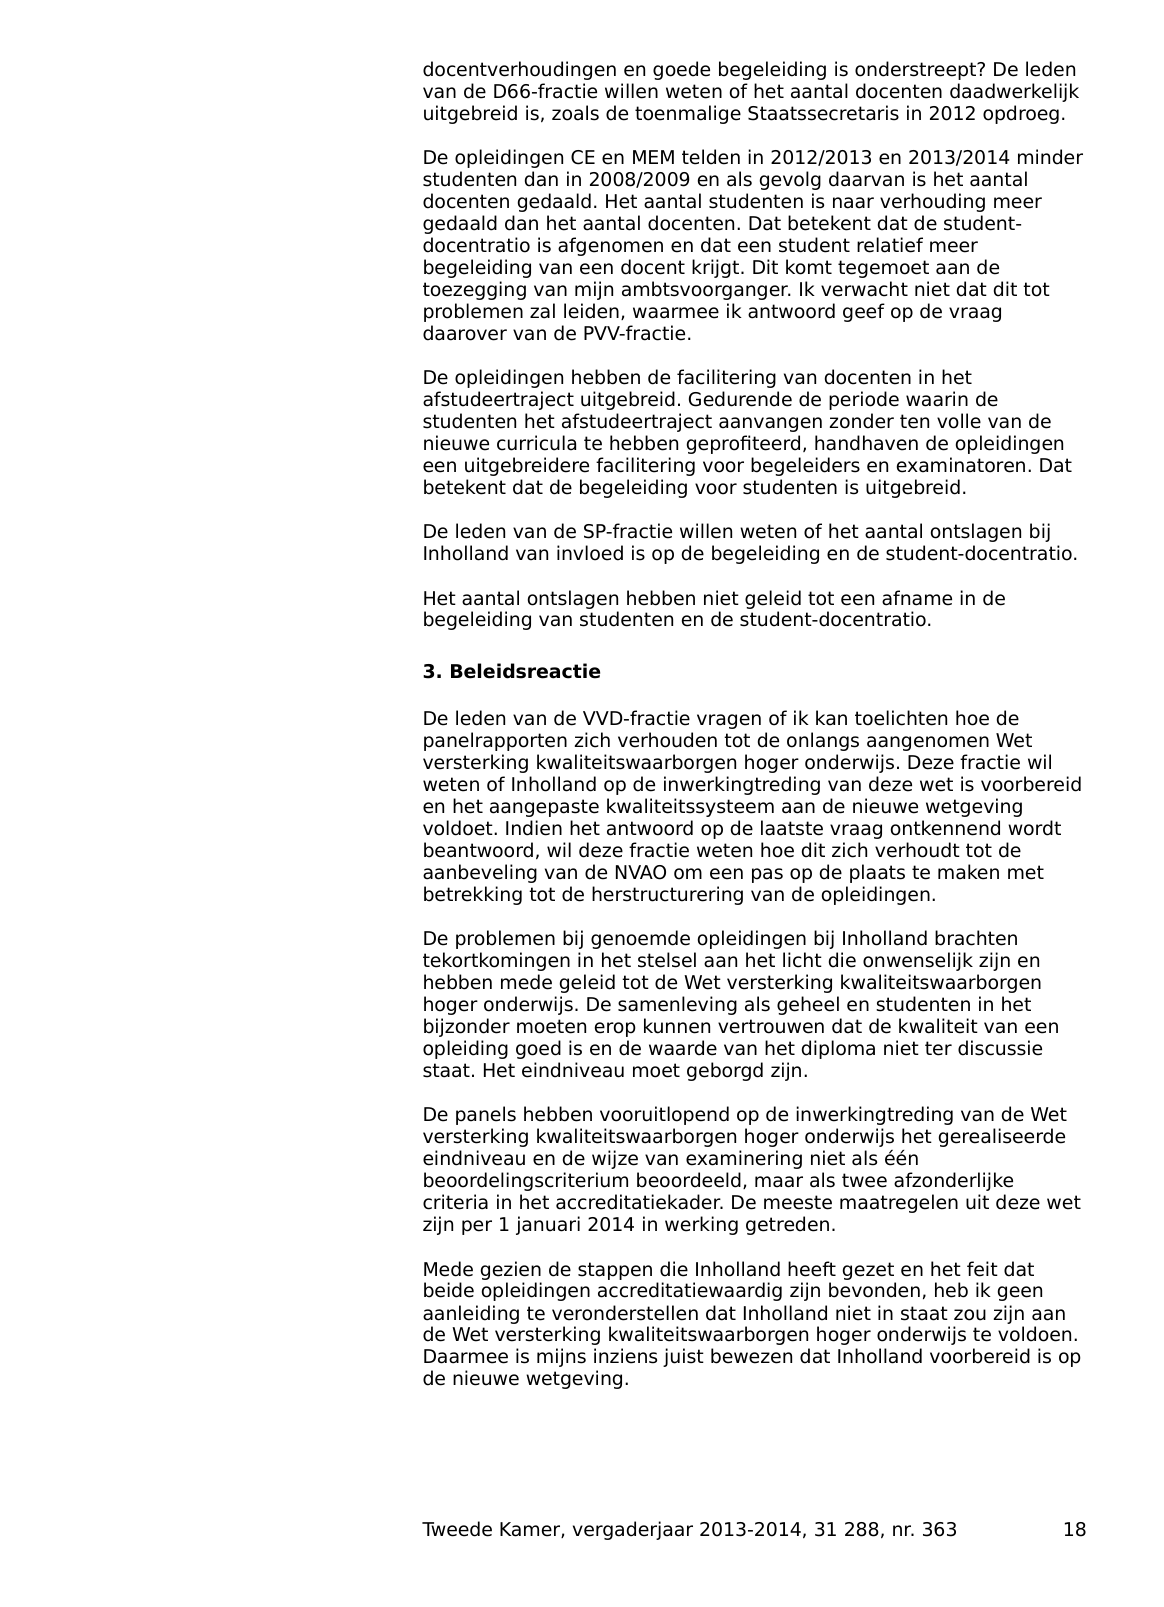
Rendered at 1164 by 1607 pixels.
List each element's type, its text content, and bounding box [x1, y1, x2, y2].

text De panels hebben vooruitlopend op de inwerkingtreding van de Wet versterking kwaliteitswaarborgen hoger onderwijs het gerealiseerde eindniveau en de wijze van examinering niet als één beoordelingscriterium beoordeeld, maar als twee afzonderlijke criteria in het accreditatiekader. De meeste maatregelen uit deze wet zijn per 1 januari 2014 in werking getreden. [422, 1104, 1087, 1236]
text Mede gezien de stappen die Inholland heeft gezet en het feit dat beide opleidingen accreditatiewaardig zijn bevonden, heb ik geen aanleiding te veronderstellen dat Inholland niet in staat zou zijn aan de Wet versterking kwaliteitswaarborgen hoger onderwijs te voldoen. Daarmee is mijns inziens juist bewezen dat Inholland voorbereid is op de nieuwe wetgeving. [422, 1258, 1087, 1390]
subtitle 3. Beleidsreactie [422, 661, 1087, 683]
text De problemen bij genoemde opleidingen bij Inholland brachten tekortkomingen in het stelsel aan het licht die onwenselijk zijn en hebben mede geleid tot de Wet versterking kwaliteitswaarborgen hoger onderwijs. De samenleving als geheel en studenten in het bijzonder moeten erop kunnen vertrouwen dat de kwaliteit van een opleiding goed is en de waarde van het diploma niet ter discussie staat. Het eindniveau moet geborgd zijn. [422, 928, 1087, 1082]
text Het aantal ontslagen hebben niet geleid tot een afname in de begeleiding van studenten en de student-docentratio. [422, 587, 1087, 631]
text De opleidingen hebben de facilitering van docenten in het afstudeertraject uitgebreid. Gedurende de periode waarin de studenten het afstudeertraject aanvangen zonder ten volle van de nieuwe curricula te hebben geprofiteerd, handhaven de opleidingen een uitgebreidere facilitering voor begeleiders en examinatoren. Dat betekent dat de begeleiding voor studenten is uitgebreid. [422, 367, 1087, 499]
text De leden van de SP-fractie willen weten of het aantal ontslagen bij Inholland van invloed is op de begeleiding en de student-docentratio. [422, 521, 1087, 565]
text De leden van de VVD-fractie vragen of ik kan toelichten hoe de panelrapporten zich verhouden tot de onlangs aangenomen Wet versterking kwaliteitswaarborgen hoger onderwijs. Deze fractie wil weten of Inholland op de inwerkingtreding van deze wet is voorbereid en het aangepaste kwaliteitssysteem aan de nieuwe wetgeving voldoet. Indien het antwoord op de laatste vraag ontkennend wordt beantwoord, wil deze fractie weten hoe dit zich verhoudt tot de aanbeveling van de NVAO om een pas op de plaats te maken met betrekking tot de herstructurering van de opleidingen. [422, 708, 1087, 906]
text docentverhoudingen en goede begeleiding is onderstreept? De leden van de D66-fractie willen weten of het aantal docenten daadwerkelijk uitgebreid is, zoals de toenmalige Staatssecretaris in 2012 opdroeg. [422, 59, 1087, 125]
text De opleidingen CE en MEM telden in 2012/2013 en 2013/2014 minder studenten dan in 2008/2009 en als gevolg daarvan is het aantal docenten gedaald. Het aantal studenten is naar verhouding meer gedaald dan het aantal docenten. Dat betekent dat de student-docentratio is afgenomen en dat een student relatief meer begeleiding van een docent krijgt. Dit komt tegemoet aan de toezegging van mijn ambtsvoorganger. Ik verwacht niet dat dit tot problemen zal leiden, waarmee ik antwoord geef op de vraag daarover van de PVV-fractie. [422, 147, 1087, 345]
